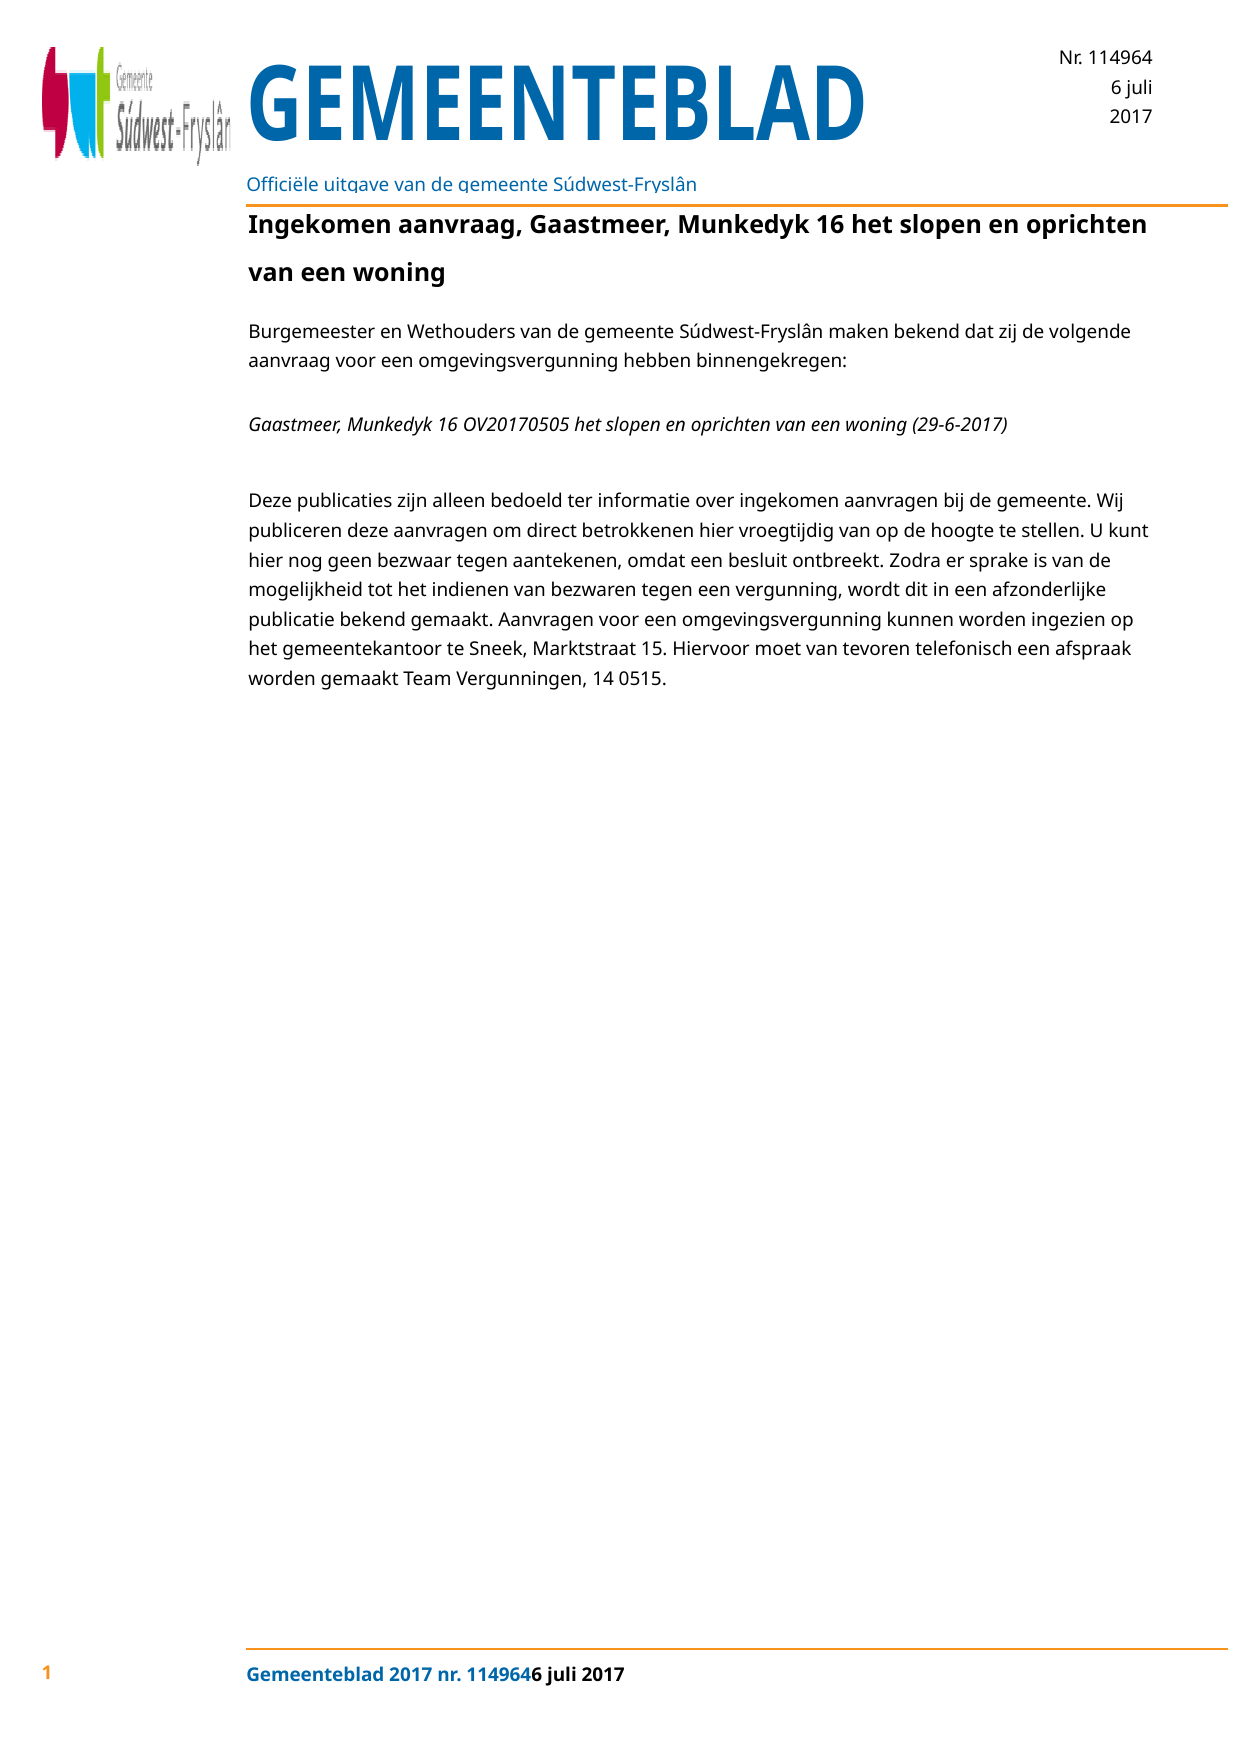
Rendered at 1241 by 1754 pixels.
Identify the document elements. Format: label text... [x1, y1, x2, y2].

text Deze publicaties zijn alleen bedoeld ter informatie over ingekomen aanvragen bij de gemeente. Wij publiceren deze aanvragen om direct betrokkenen hier vroegtijdig van op de hoogte te stellen. U kunt hier nog geen bezwaar tegen aantekenen, omdat een besluit ontbreekt. Zodra er sprake is van de mogelijkheid tot het indienen van bezwaren tegen een vergunning, wordt dit in een afzonderlijke publicatie bekend gemaakt. Aanvragen voor een omgevingsvergunning kunnen worden ingezien op het gemeentekantoor te Sneek, Marktstraat 15. Hiervoor moet van tevoren telefonisch een afspraak worden gemaakt Team Vergunningen, 14 0515. [248, 488, 1152, 691]
text Burgemeester en Wethouders van de gemeente Súdwest-Fryslân maken bekend dat zij de volgende aanvraag voor een omgevingsvergunning hebben binnengekregen: [248, 318, 1152, 373]
text Gaastmeer, Munkedyk 16 OV20170505 het slopen en oprichten van een woning (29-6-2017) [248, 411, 1152, 437]
text Ingekomen aanvraag, Gaastmeer, Munkedyk 16 het slopen en oprichten van een woning [248, 207, 1152, 288]
picture [41, 47, 231, 172]
